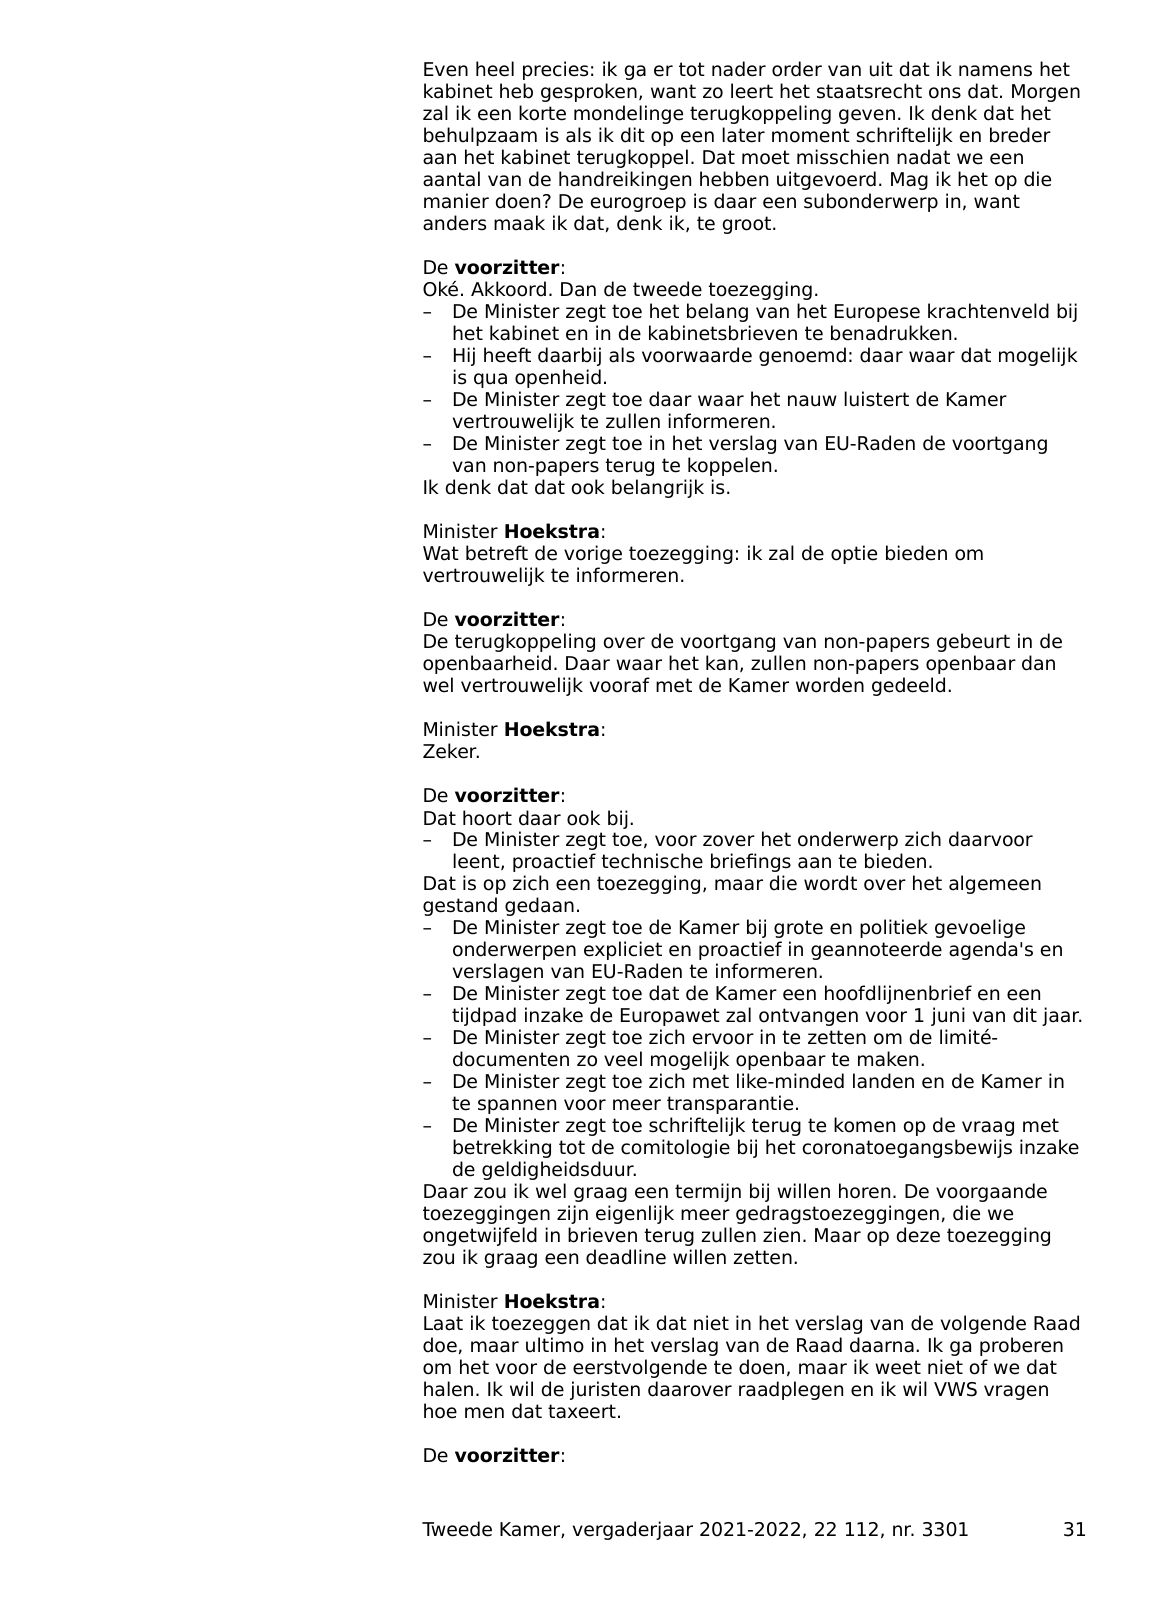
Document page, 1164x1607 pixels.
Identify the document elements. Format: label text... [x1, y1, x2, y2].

text Ik denk dat dat ook belangrijk is. [422, 477, 1087, 499]
text – De Minister zegt toe, voor zover het onderwerp zich daarvoor leent, proactief technische briefings aan te bieden. [422, 829, 1087, 873]
text Oké. Akkoord. Dan de tweede toezegging. [422, 279, 1087, 301]
text – De Minister zegt toe het belang van het Europese krachtenveld bij het kabinet en in de kabinetsbrieven te benadrukken. [422, 301, 1087, 345]
text Wat betreft de vorige toezegging: ik zal de optie bieden om vertrouwelijk te informeren. [422, 543, 1087, 587]
text Daar zou ik wel graag een termijn bij willen horen. De voorgaande toezeggingen zijn eigenlijk meer gedragstoezeggingen, die we ongetwijfeld in brieven terug zullen zien. Maar op deze toezegging zou ik graag een deadline willen zetten. [422, 1181, 1087, 1269]
text De voorzitter: [422, 609, 1087, 631]
text – De Minister zegt toe schriftelijk terug te komen op de vraag met betrekking tot de comitologie bij het coronatoegangsbewijs inzake de geldigheidsduur. [422, 1115, 1087, 1181]
text Even heel precies: ik ga er tot nader order van uit dat ik namens het kabinet heb gesproken, want zo leert het staatsrecht ons dat. Morgen zal ik een korte mondelinge terugkoppeling geven. Ik denk dat het behulpzaam is als ik dit op een later moment schriftelijk en breder aan het kabinet terugkoppel. Dat moet misschien nadat we een aantal van de handreikingen hebben uitgevoerd. Mag ik het op die manier doen? De eurogroep is daar een subonderwerp in, want anders maak ik dat, denk ik, te groot. [422, 59, 1087, 235]
text De voorzitter: [422, 785, 1087, 807]
text – De Minister zegt toe de Kamer bij grote en politiek gevoelige onderwerpen expliciet en proactief in geannoteerde agenda's en verslagen van EU-Raden te informeren. [422, 917, 1087, 983]
text De voorzitter: [422, 1445, 1087, 1467]
text Minister Hoekstra: [422, 521, 1087, 543]
text – Hij heeft daarbij als voorwaarde genoemd: daar waar dat mogelijk is qua openheid. [422, 345, 1087, 389]
text Laat ik toezeggen dat ik dat niet in het verslag van de volgende Raad doe, maar ultimo in het verslag van de Raad daarna. Ik ga proberen om het voor de eerstvolgende te doen, maar ik weet niet of we dat halen. Ik wil de juristen daarover raadplegen en ik wil VWS vragen hoe men dat taxeert. [422, 1313, 1087, 1423]
text – De Minister zegt toe zich ervoor in te zetten om de limité-documenten zo veel mogelijk openbaar te maken. [422, 1027, 1087, 1071]
text De voorzitter: [422, 257, 1087, 279]
text Minister Hoekstra: [422, 1291, 1087, 1313]
text – De Minister zegt toe daar waar het nauw luistert de Kamer vertrouwelijk te zullen informeren. [422, 389, 1087, 433]
text De terugkoppeling over de voortgang van non-papers gebeurt in de openbaarheid. Daar waar het kan, zullen non-papers openbaar dan wel vertrouwelijk vooraf met de Kamer worden gedeeld. [422, 631, 1087, 697]
text – De Minister zegt toe dat de Kamer een hoofdlijnenbrief en een tijdpad inzake de Europawet zal ontvangen voor 1 juni van dit jaar. [422, 983, 1087, 1027]
text Zeker. [422, 741, 1087, 763]
text – De Minister zegt toe zich met like-minded landen en de Kamer in te spannen voor meer transparantie. [422, 1071, 1087, 1115]
text Dat hoort daar ook bij. [422, 807, 1087, 829]
text Minister Hoekstra: [422, 719, 1087, 741]
text Dat is op zich een toezegging, maar die wordt over het algemeen gestand gedaan. [422, 873, 1087, 917]
text – De Minister zegt toe in het verslag van EU-Raden de voortgang van non-papers terug te koppelen. [422, 433, 1087, 477]
